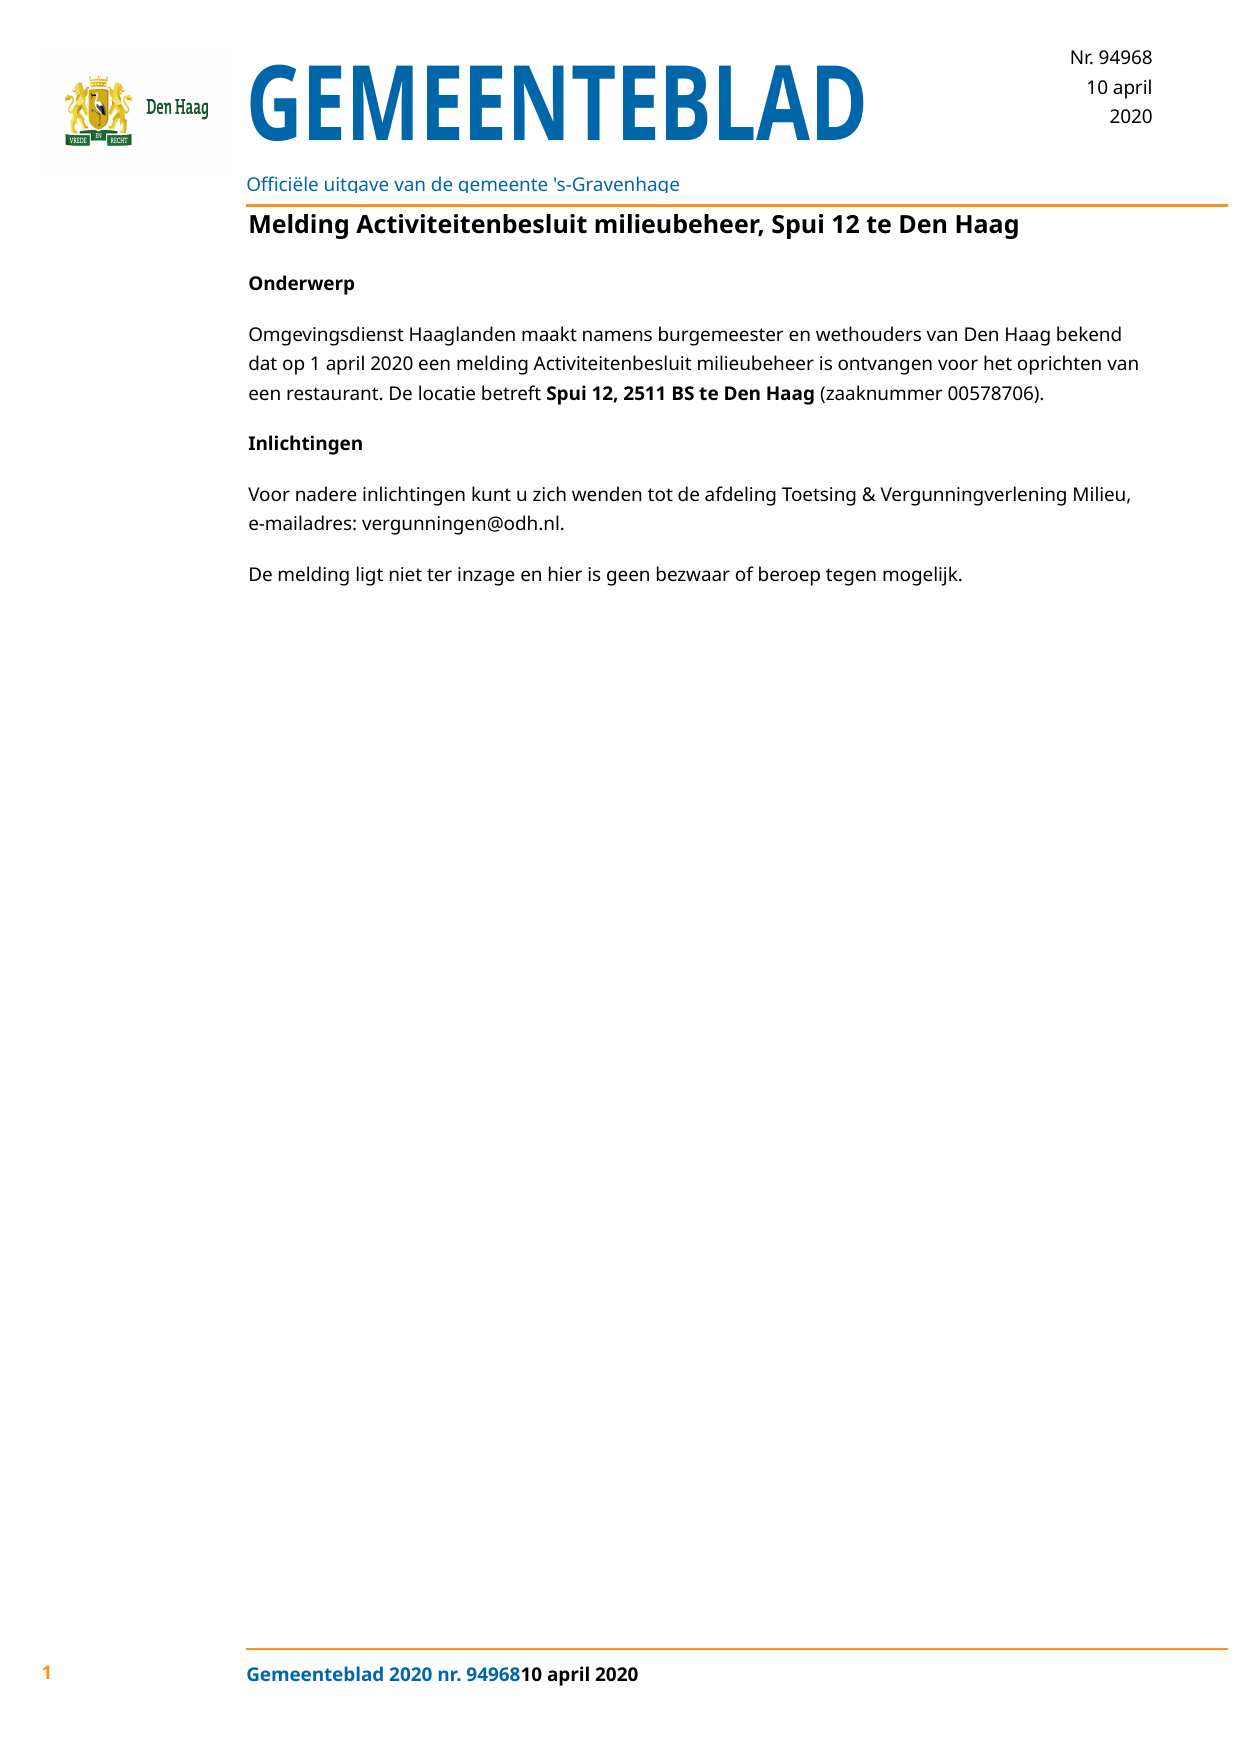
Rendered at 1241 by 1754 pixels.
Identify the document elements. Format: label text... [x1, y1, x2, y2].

text Melding Activiteitenbesluit milieubeheer, Spui 12 te Den Haag [248, 207, 1152, 241]
text Omgevingsdienst Haaglanden maakt namens burgemeester en wethouders van Den Haag bekend dat op 1 april 2020 een melding Activiteitenbesluit milieubeheer is ontvangen voor het oprichten van een restaurant. De locatie betreft Spui 12, 2511 BS te Den Haag (zaaknummer 00578706). [248, 321, 1152, 406]
picture [41, 47, 231, 172]
text De melding ligt niet ter inzage en hier is geen bezwaar of beroep tegen mogelijk. [248, 561, 1152, 586]
text Onderwerp [248, 270, 1152, 296]
text Inlichtingen [248, 430, 1152, 456]
text Voor nadere inlichtingen kunt u zich wenden tot de afdeling Toetsing & Vergunningverlening Milieu, e-mailadres: vergunningen@odh.nl. [248, 481, 1152, 536]
